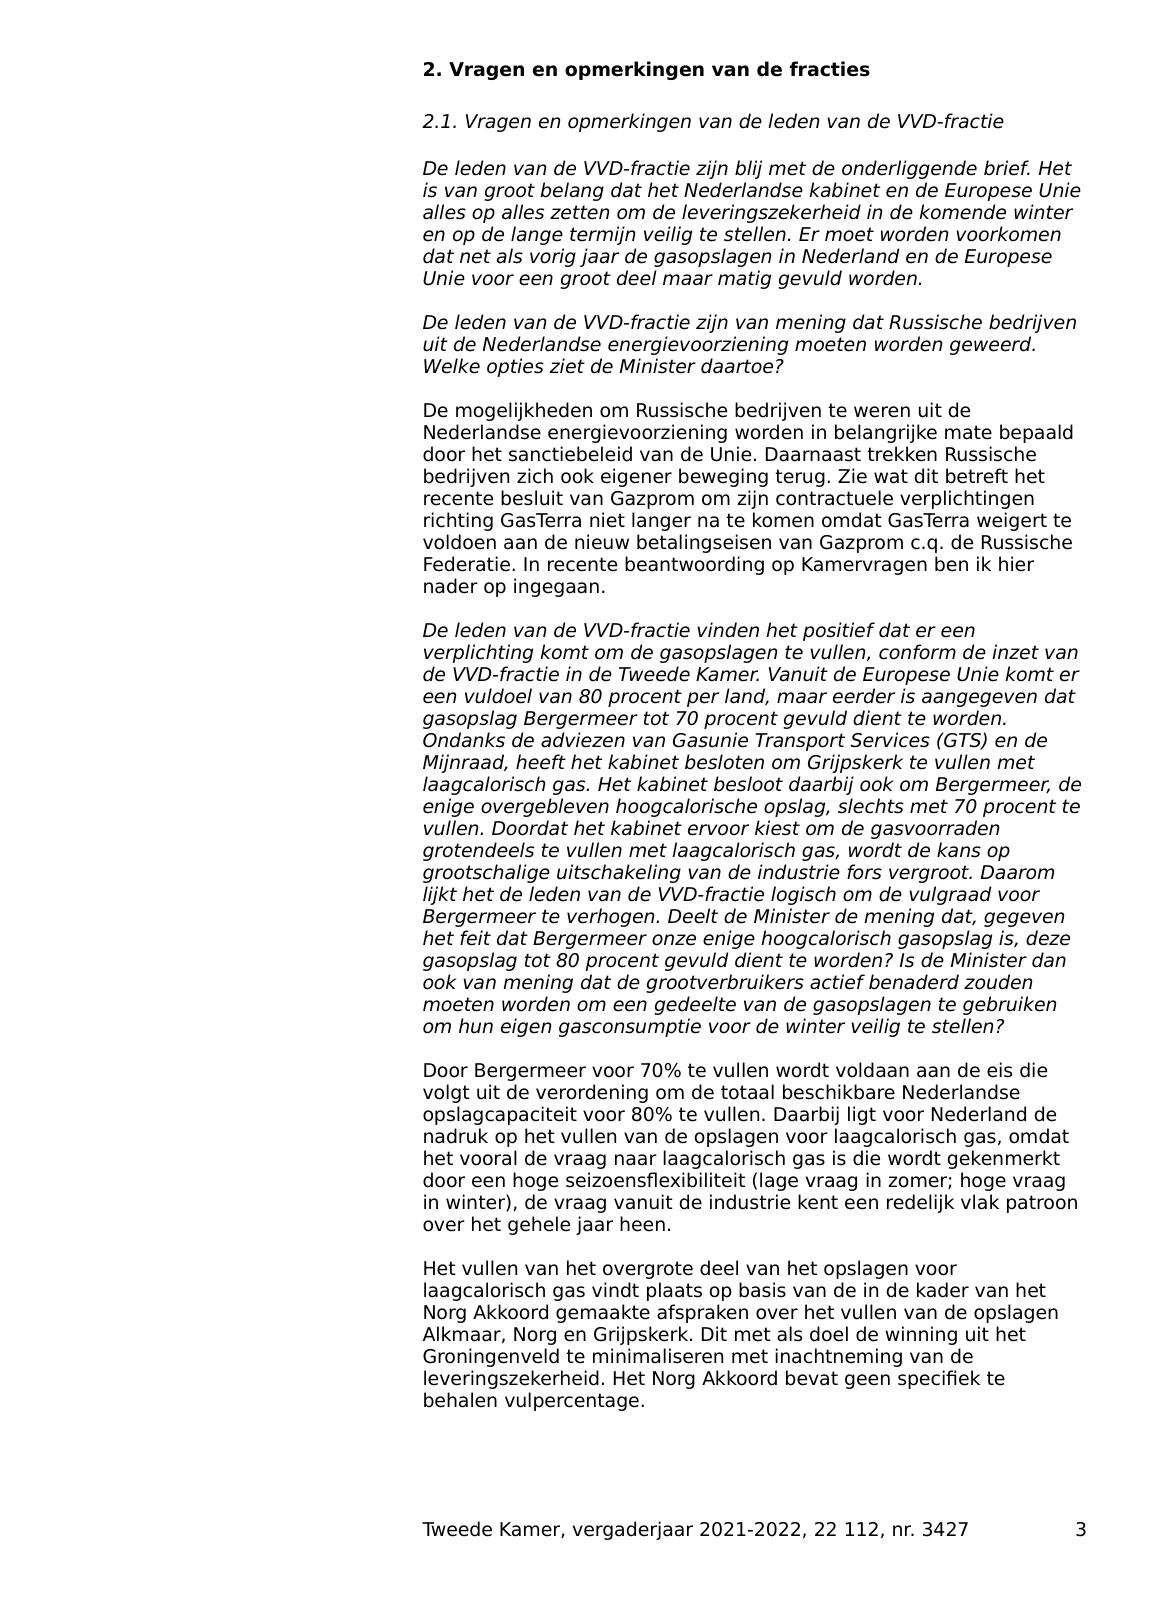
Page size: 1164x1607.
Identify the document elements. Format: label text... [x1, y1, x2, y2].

text Het vullen van het overgrote deel van het opslagen voor laagcalorisch gas vindt plaats op basis van de in de kader van het Norg Akkoord gemaakte afspraken over het vullen van de opslagen Alkmaar, Norg en Grijpskerk. Dit met als doel de winning uit het Groningenveld te minimaliseren met inachtneming van de leveringszekerheid. Het Norg Akkoord bevat geen specifiek te behalen vulpercentage. [422, 1258, 1087, 1412]
text De leden van de VVD-fractie zijn van mening dat Russische bedrijven uit de Nederlandse energievoorziening moeten worden geweerd. Welke opties ziet de Minister daartoe? [422, 312, 1087, 378]
text De leden van de VVD-fractie vinden het positief dat er een verplichting komt om de gasopslagen te vullen, conform de inzet van de VVD-fractie in de Tweede Kamer. Vanuit de Europese Unie komt er een vuldoel van 80 procent per land, maar eerder is aangegeven dat gasopslag Bergermeer tot 70 procent gevuld dient te worden. Ondanks de adviezen van Gasunie Transport Services (GTS) en de Mijnraad, heeft het kabinet besloten om Grijpskerk te vullen met laagcalorisch gas. Het kabinet besloot daarbij ook om Bergermeer, de enige overgebleven hoogcalorische opslag, slechts met 70 procent te vullen. Doordat het kabinet ervoor kiest om de gasvoorraden grotendeels te vullen met laagcalorisch gas, wordt de kans op grootschalige uitschakeling van de industrie fors vergroot. Daarom lijkt het de leden van de VVD-fractie logisch om de vulgraad voor Bergermeer te verhogen. Deelt de Minister de mening dat, gegeven het feit dat Bergermeer onze enige hoogcalorisch gasopslag is, deze gasopslag tot 80 procent gevuld dient te worden? Is de Minister dan ook van mening dat de grootverbruikers actief benaderd zouden moeten worden om een gedeelte van de gasopslagen te gebruiken om hun eigen gasconsumptie voor de winter veilig te stellen? [422, 620, 1087, 1038]
subtitle 2.1. Vragen en opmerkingen van de leden van de VVD-fractie [422, 111, 1087, 133]
text De mogelijkheden om Russische bedrijven te weren uit de Nederlandse energievoorziening worden in belangrijke mate bepaald door het sanctiebeleid van de Unie. Daarnaast trekken Russische bedrijven zich ook eigener beweging terug. Zie wat dit betreft het recente besluit van Gazprom om zijn contractuele verplichtingen richting GasTerra niet langer na te komen omdat GasTerra weigert te voldoen aan de nieuw betalingseisen van Gazprom c.q. de Russische Federatie. In recente beantwoording op Kamervragen ben ik hier nader op ingegaan. [422, 400, 1087, 598]
subtitle 2. Vragen en opmerkingen van de fracties [422, 59, 1087, 81]
text Door Bergermeer voor 70% te vullen wordt voldaan aan de eis die volgt uit de verordening om de totaal beschikbare Nederlandse opslagcapaciteit voor 80% te vullen. Daarbij ligt voor Nederland de nadruk op het vullen van de opslagen voor laagcalorisch gas, omdat het vooral de vraag naar laagcalorisch gas is die wordt gekenmerkt door een hoge seizoensflexibiliteit (lage vraag in zomer; hoge vraag in winter), de vraag vanuit de industrie kent een redelijk vlak patroon over het gehele jaar heen. [422, 1060, 1087, 1236]
text De leden van de VVD-fractie zijn blij met de onderliggende brief. Het is van groot belang dat het Nederlandse kabinet en de Europese Unie alles op alles zetten om de leveringszekerheid in de komende winter en op de lange termijn veilig te stellen. Er moet worden voorkomen dat net als vorig jaar de gasopslagen in Nederland en de Europese Unie voor een groot deel maar matig gevuld worden. [422, 158, 1087, 290]
